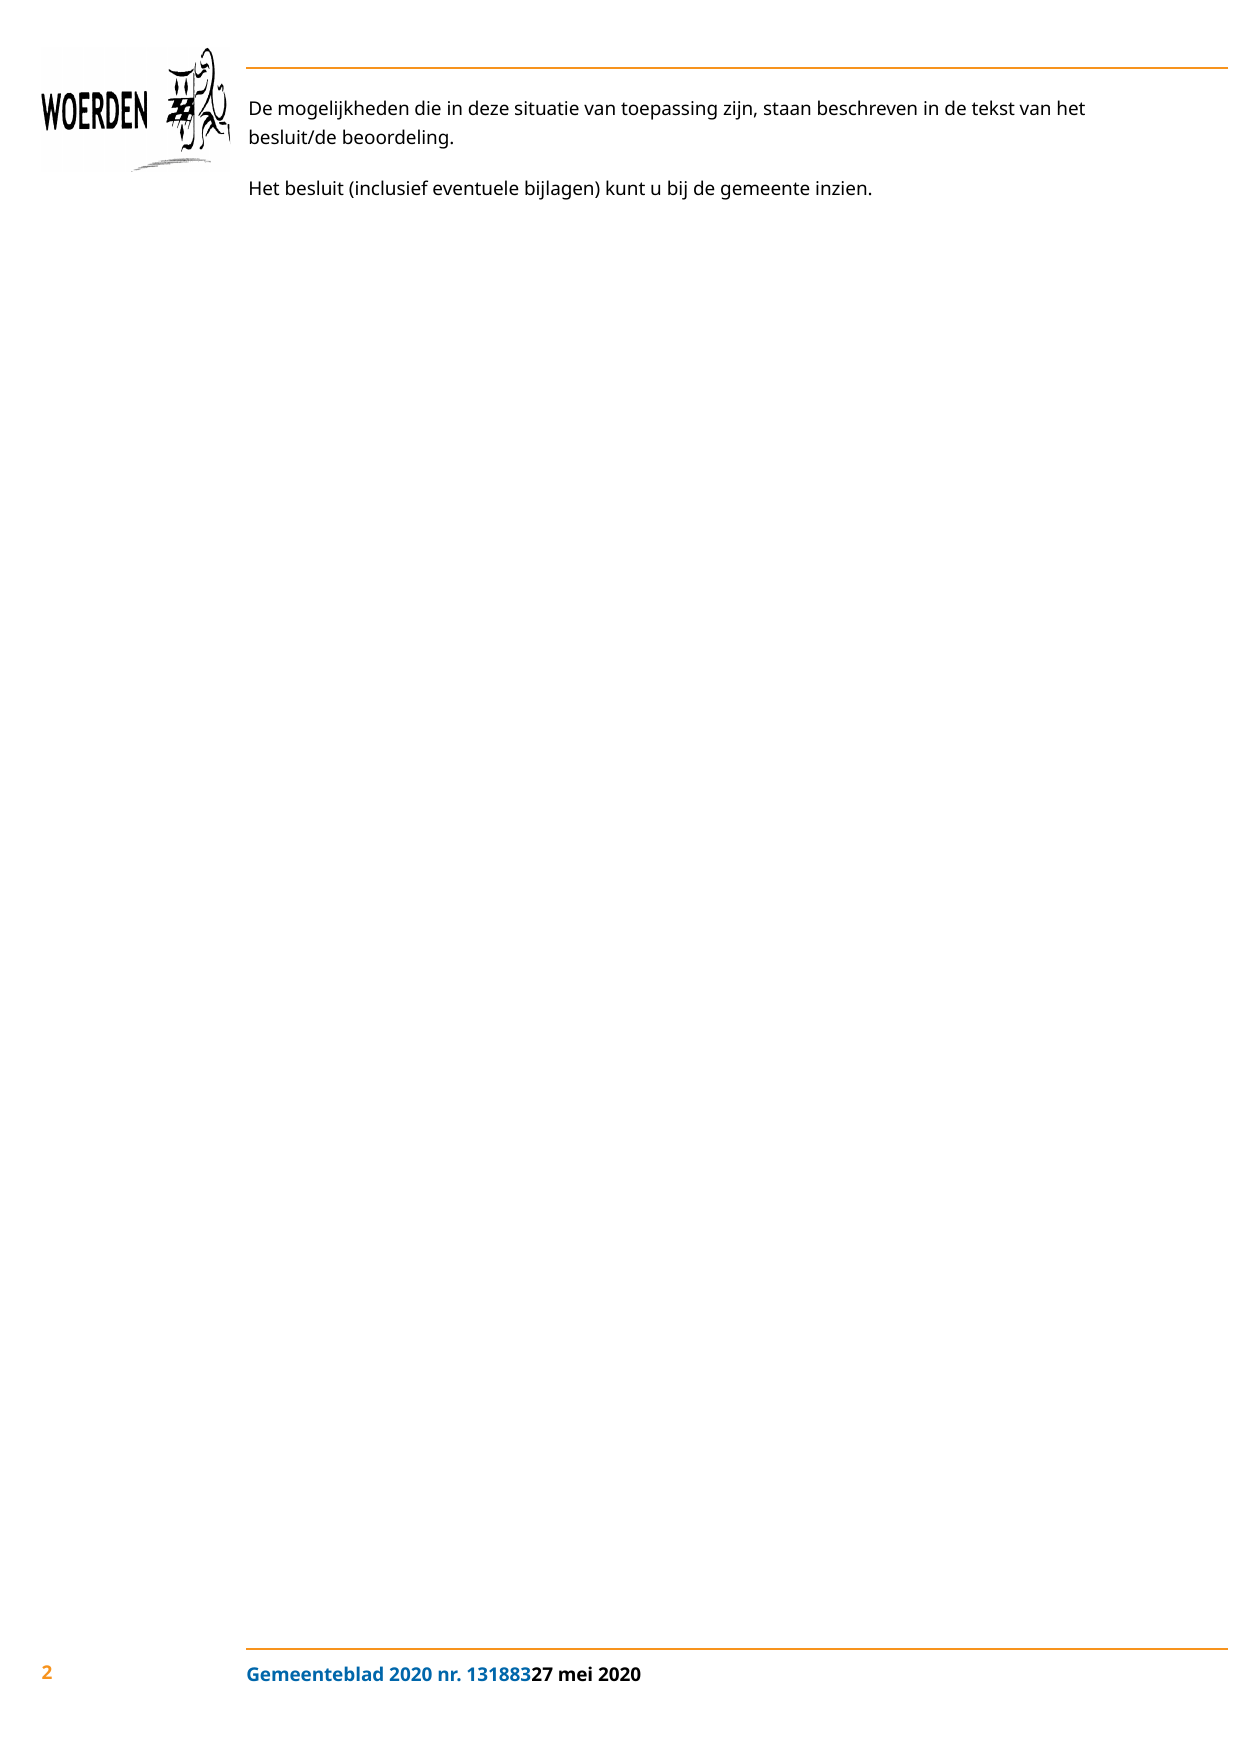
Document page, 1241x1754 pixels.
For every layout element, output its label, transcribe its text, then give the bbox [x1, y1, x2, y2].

picture [41, 47, 231, 172]
text Het besluit (inclusief eventuele bijlagen) kunt u bij de gemeente inzien. [248, 175, 1152, 201]
text De mogelijkheden die in deze situatie van toepassing zijn, staan beschreven in de tekst van het besluit/de beoordeling. [248, 95, 1152, 150]
